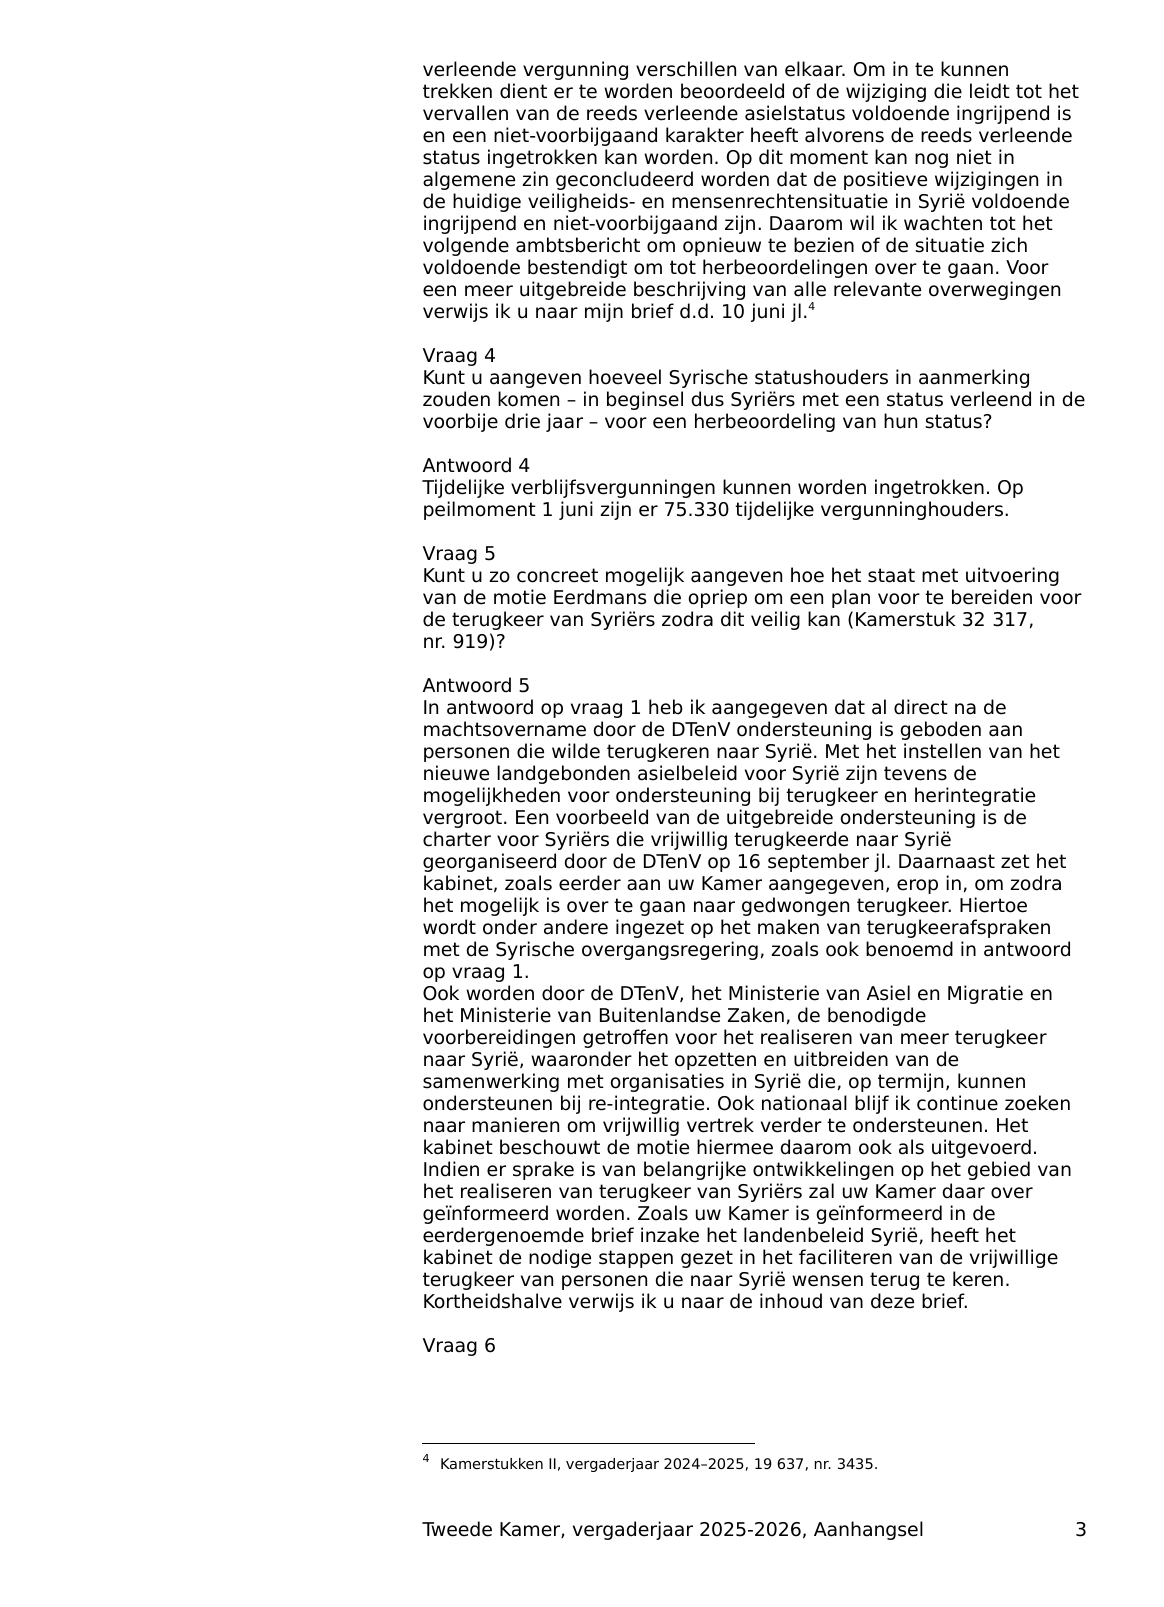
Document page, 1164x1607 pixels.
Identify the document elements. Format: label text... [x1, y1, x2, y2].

text Vraag 4 [422, 345, 1087, 367]
text Vraag 6 [422, 1335, 1087, 1357]
text Antwoord 4 [422, 455, 1087, 477]
text Kunt u aangeven hoeveel Syrische statushouders in aanmerking zouden komen – in beginsel dus Syriërs met een status verleend in de voorbije drie jaar – voor een herbeoordeling van hun status? [422, 367, 1087, 433]
text Antwoord 5 [422, 675, 1087, 697]
text Vraag 5 [422, 543, 1087, 565]
text Tijdelijke verblijfsvergunningen kunnen worden ingetrokken. Op peilmoment 1 juni zijn er 75.330 tijdelijke vergunninghouders. [422, 477, 1087, 521]
text Kamerstukken II, vergaderjaar 2024–2025, 19 637, nr. 3435. [422, 1452, 1087, 1474]
text Ook worden door de DTenV, het Ministerie van Asiel en Migratie en het Ministerie van Buitenlandse Zaken, de benodigde voorbereidingen getroffen voor het realiseren van meer terugkeer naar Syrië, waaronder het opzetten en uitbreiden van de samenwerking met organisaties in Syrië die, op termijn, kunnen ondersteunen bij re-integratie. Ook nationaal blijf ik continue zoeken naar manieren om vrijwillig vertrek verder te ondersteunen. Het kabinet beschouwt de motie hiermee daarom ook als uitgevoerd. Indien er sprake is van belangrijke ontwikkelingen op het gebied van het realiseren van terugkeer van Syriërs zal uw Kamer daar over geïnformeerd worden. Zoals uw Kamer is geïnformeerd in de eerdergenoemde brief inzake het landenbeleid Syrië, heeft het kabinet de nodige stappen gezet in het faciliteren van de vrijwillige terugkeer van personen die naar Syrië wensen terug te keren. Kortheidshalve verwijs ik u naar de inhoud van deze brief. [422, 983, 1087, 1313]
text In antwoord op vraag 1 heb ik aangegeven dat al direct na de machtsovername door de DTenV ondersteuning is geboden aan personen die wilde terugkeren naar Syrië. Met het instellen van het nieuwe landgebonden asielbeleid voor Syrië zijn tevens de mogelijkheden voor ondersteuning bij terugkeer en herintegratie vergroot. Een voorbeeld van de uitgebreide ondersteuning is de charter voor Syriërs die vrijwillig terugkeerde naar Syrië georganiseerd door de DTenV op 16 september jl. Daarnaast zet het kabinet, zoals eerder aan uw Kamer aangegeven, erop in, om zodra het mogelijk is over te gaan naar gedwongen terugkeer. Hiertoe wordt onder andere ingezet op het maken van terugkeerafspraken met de Syrische overgangsregering, zoals ook benoemd in antwoord op vraag 1. [422, 697, 1087, 983]
text verleende vergunning verschillen van elkaar. Om in te kunnen trekken dient er te worden beoordeeld of de wijziging die leidt tot het vervallen van de reeds verleende asielstatus voldoende ingrijpend is en een niet-voorbijgaand karakter heeft alvorens de reeds verleende status ingetrokken kan worden. Op dit moment kan nog niet in algemene zin geconcludeerd worden dat de positieve wijzigingen in de huidige veiligheids- en mensenrechtensituatie in Syrië voldoende ingrijpend en niet-voorbijgaand zijn. Daarom wil ik wachten tot het volgende ambtsbericht om opnieuw te bezien of de situatie zich voldoende bestendigt om tot herbeoordelingen over te gaan. Voor een meer uitgebreide beschrijving van alle relevante overwegingen verwijs ik u naar mijn brief d.d. 10 juni jl. [422, 59, 1087, 323]
text Kunt u zo concreet mogelijk aangeven hoe het staat met uitvoering van de motie Eerdmans die opriep om een plan voor te bereiden voor de terugkeer van Syriërs zodra dit veilig kan (Kamerstuk 32 317, nr. 919)? [422, 565, 1087, 653]
